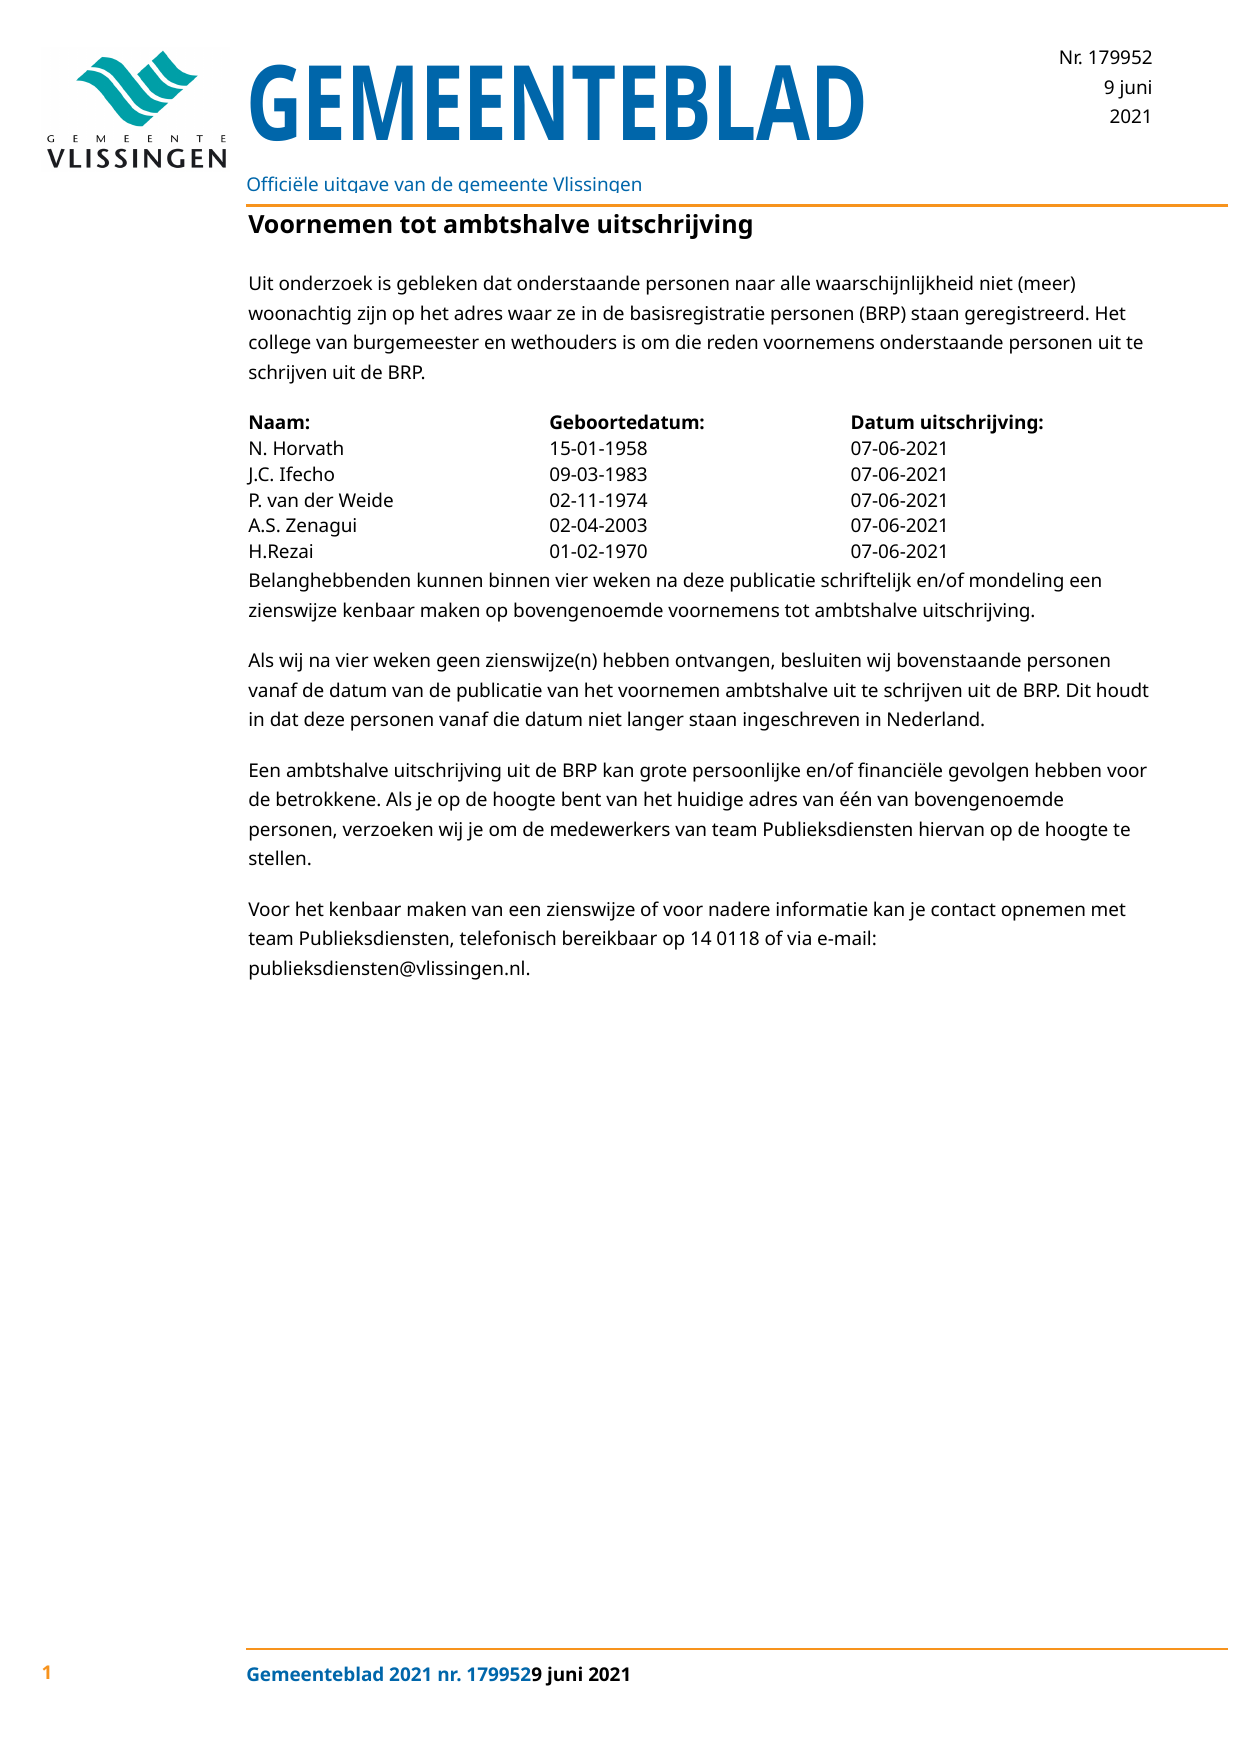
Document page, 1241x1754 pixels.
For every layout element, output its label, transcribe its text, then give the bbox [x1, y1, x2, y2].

text Als wij na vier weken geen zienswijze(n) hebben ontvangen, besluiten wij bovenstaande personen vanaf de datum van de publicatie van het voornemen ambtshalve uit te schrijven uit de BRP. Dit houdt in dat deze personen vanaf die datum niet langer staan ingeschreven in Nederland. [248, 647, 1152, 732]
table_cell 02-11-1974 [549, 487, 850, 512]
table_header Naam: [248, 410, 549, 435]
table_cell A.S. Zenagui [248, 513, 549, 538]
table_cell 09-03-1983 [549, 461, 850, 487]
table_cell J.C. Ifecho [248, 461, 549, 487]
text Uit onderzoek is gebleken dat onderstaande personen naar alle waarschijnlijkheid niet (meer) woonachtig zijn op het adres waar ze in de basisregistratie personen (BRP) staan geregistreerd. Het college van burgemeester en wethouders is om die reden voornemens onderstaande personen uit te schrijven uit de BRP. [248, 270, 1152, 385]
table_header Datum uitschrijving: [850, 410, 1152, 435]
table_header Geboortedatum: [549, 410, 850, 435]
text Voor het kenbaar maken van een zienswijze of voor nadere informatie kan je contact opnemen met team Publieksdiensten, telefonisch bereikbaar op 14 0118 of via e-mail: publieksdiensten@vlissingen.nl. [248, 896, 1152, 981]
table_cell 07-06-2021 [850, 487, 1152, 512]
picture [41, 47, 231, 172]
table_cell H.Rezai [248, 538, 549, 564]
table_cell 01-02-1970 [549, 538, 850, 564]
table_cell 07-06-2021 [850, 461, 1152, 487]
table_cell 07-06-2021 [850, 435, 1152, 461]
table_cell N. Horvath [248, 435, 549, 461]
table_cell 07-06-2021 [850, 538, 1152, 564]
table_cell 15-01-1958 [549, 435, 850, 461]
text Een ambtshalve uitschrijving uit de BRP kan grote persoonlijke en/of financiële gevolgen hebben voor de betrokkene. Als je op de hoogte bent van het huidige adres van één van bovengenoemde personen, verzoeken wij je om de medewerkers van team Publieksdiensten hiervan op de hoogte te stellen. [248, 757, 1152, 871]
table_cell P. van der Weide [248, 487, 549, 512]
text Belanghebbenden kunnen binnen vier weken na deze publicatie schriftelijk en/of mondeling een zienswijze kenbaar maken op bovengenoemde voornemens tot ambtshalve uitschrijving. [248, 567, 1152, 622]
table_cell 07-06-2021 [850, 513, 1152, 538]
table_cell 02-04-2003 [549, 513, 850, 538]
text Voornemen tot ambtshalve uitschrijving [248, 207, 1152, 241]
